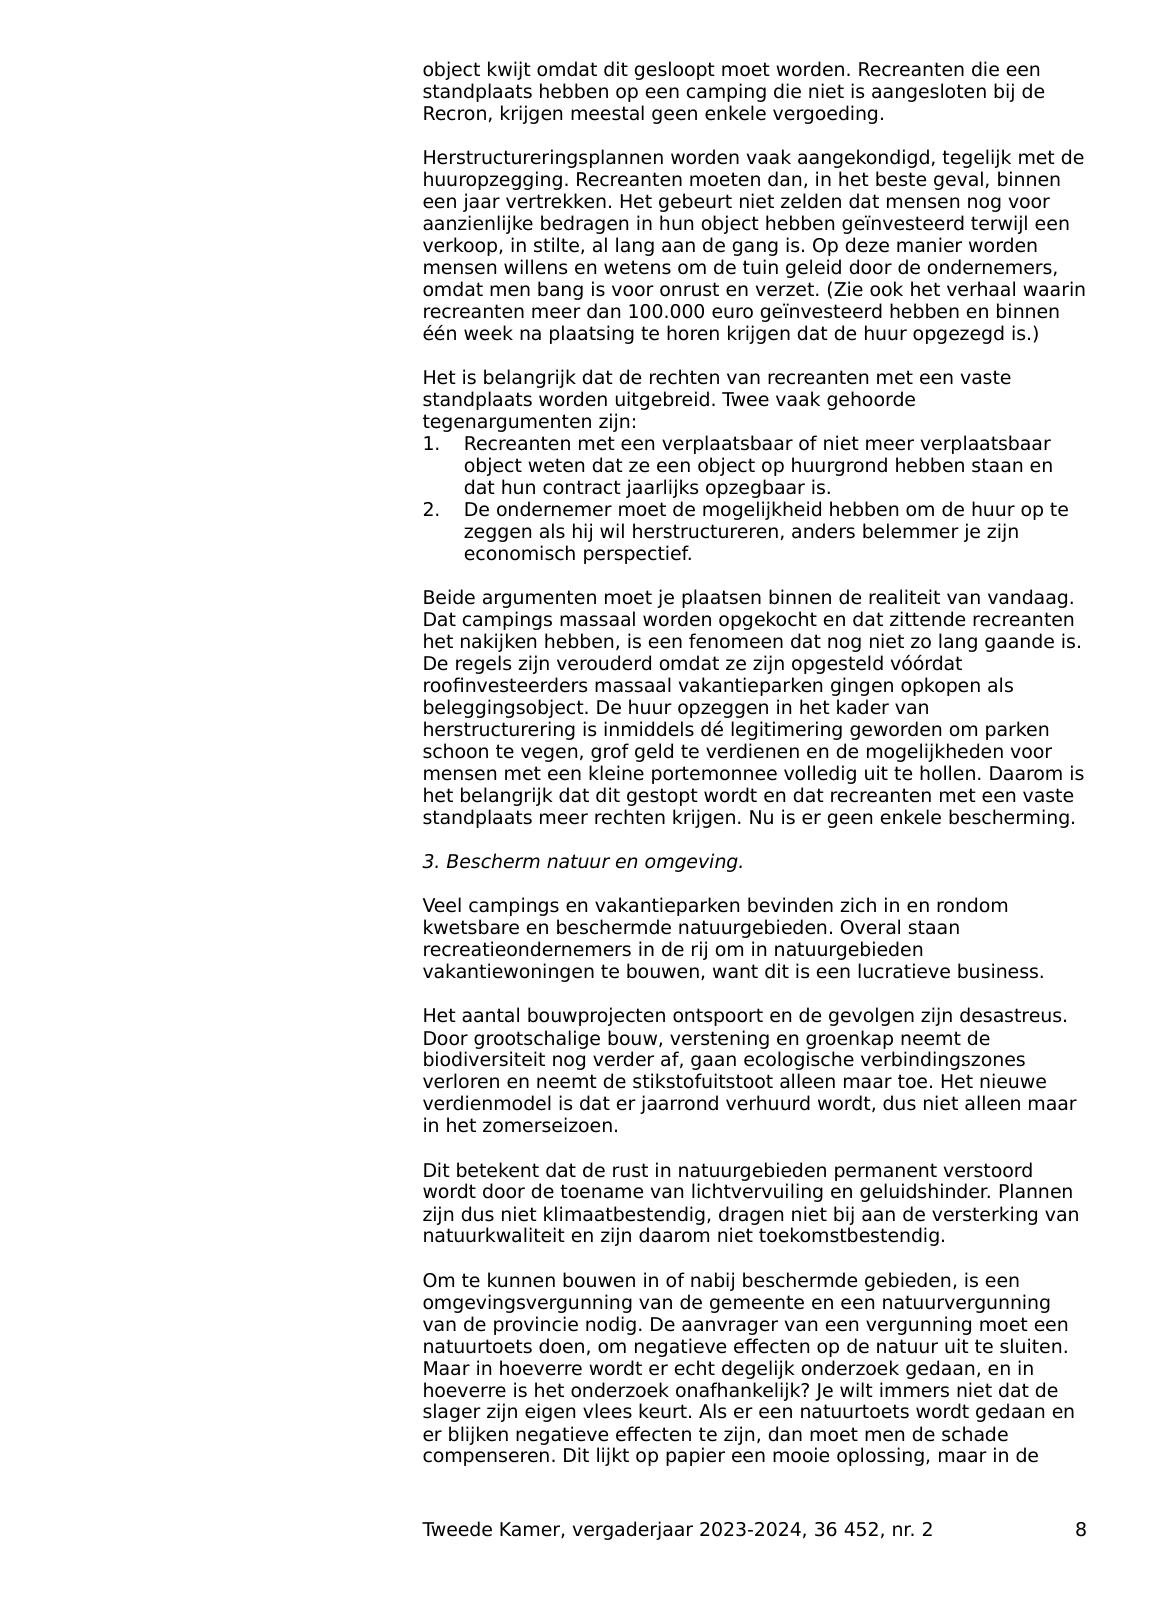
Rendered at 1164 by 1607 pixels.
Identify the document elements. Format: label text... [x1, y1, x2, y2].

text Het aantal bouwprojecten ontspoort en de gevolgen zijn desastreus. Door grootschalige bouw, verstening en groenkap neemt de biodiversiteit nog verder af, gaan ecologische verbindingszones verloren en neemt de stikstofuitstoot alleen maar toe. Het nieuwe verdienmodel is dat er jaarrond verhuurd wordt, dus niet alleen maar in het zomerseizoen. [422, 1005, 1087, 1137]
text object kwijt omdat dit gesloopt moet worden. Recreanten die een standplaats hebben op een camping die niet is aangesloten bij de Recron, krijgen meestal geen enkele vergoeding. [422, 59, 1087, 125]
text 1. Recreanten met een verplaatsbaar of niet meer verplaatsbaar object weten dat ze een object op huurgrond hebben staan en dat hun contract jaarlijks opzegbaar is. [422, 433, 1087, 499]
text Beide argumenten moet je plaatsen binnen de realiteit van vandaag. Dat campings massaal worden opgekocht en dat zittende recreanten het nakijken hebben, is een fenomeen dat nog niet zo lang gaande is. De regels zijn verouderd omdat ze zijn opgesteld vóórdat roofinvesteerders massaal vakantieparken gingen opkopen als beleggingsobject. De huur opzeggen in het kader van herstructurering is inmiddels dé legitimering geworden om parken schoon te vegen, grof geld te verdienen en de mogelijkheden voor mensen met een kleine portemonnee volledig uit te hollen. Daarom is het belangrijk dat dit gestopt wordt en dat recreanten met een vaste standplaats meer rechten krijgen. Nu is er geen enkele bescherming. [422, 587, 1087, 829]
text Dit betekent dat de rust in natuurgebieden permanent verstoord wordt door de toename van lichtvervuiling en geluidshinder. Plannen zijn dus niet klimaatbestendig, dragen niet bij aan de versterking van natuurkwaliteit en zijn daarom niet toekomstbestendig. [422, 1159, 1087, 1247]
text Veel campings en vakantieparken bevinden zich in en rondom kwetsbare en beschermde natuurgebieden. Overal staan recreatieondernemers in de rij om in natuurgebieden vakantiewoningen te bouwen, want dit is een lucratieve business. [422, 895, 1087, 983]
text Herstructureringsplannen worden vaak aangekondigd, tegelijk met de huuropzegging. Recreanten moeten dan, in het beste geval, binnen een jaar vertrekken. Het gebeurt niet zelden dat mensen nog voor aanzienlijke bedragen in hun object hebben geïnvesteerd terwijl een verkoop, in stilte, al lang aan de gang is. Op deze manier worden mensen willens en wetens om de tuin geleid door de ondernemers, omdat men bang is voor onrust en verzet. (Zie ook het verhaal waarin recreanten meer dan 100.000 euro geïnvesteerd hebben en binnen één week na plaatsing te horen krijgen dat de huur opgezegd is.) [422, 147, 1087, 345]
text 2. De ondernemer moet de mogelijkheid hebben om de huur op te zeggen als hij wil herstructureren, anders belemmer je zijn economisch perspectief. [422, 499, 1087, 565]
subtitle 3. Bescherm natuur en omgeving. [422, 851, 1087, 873]
text Het is belangrijk dat de rechten van recreanten met een vaste standplaats worden uitgebreid. Twee vaak gehoorde tegenargumenten zijn: [422, 367, 1087, 433]
text Om te kunnen bouwen in of nabij beschermde gebieden, is een omgevingsvergunning van de gemeente en een natuurvergunning van de provincie nodig. De aanvrager van een vergunning moet een natuurtoets doen, om negatieve effecten op de natuur uit te sluiten. Maar in hoeverre wordt er echt degelijk onderzoek gedaan, en in hoeverre is het onderzoek onafhankelijk? Je wilt immers niet dat de slager zijn eigen vlees keurt. Als er een natuurtoets wordt gedaan en er blijken negatieve effecten te zijn, dan moet men de schade compenseren. Dit lijkt op papier een mooie oplossing, maar in de [422, 1269, 1087, 1467]
